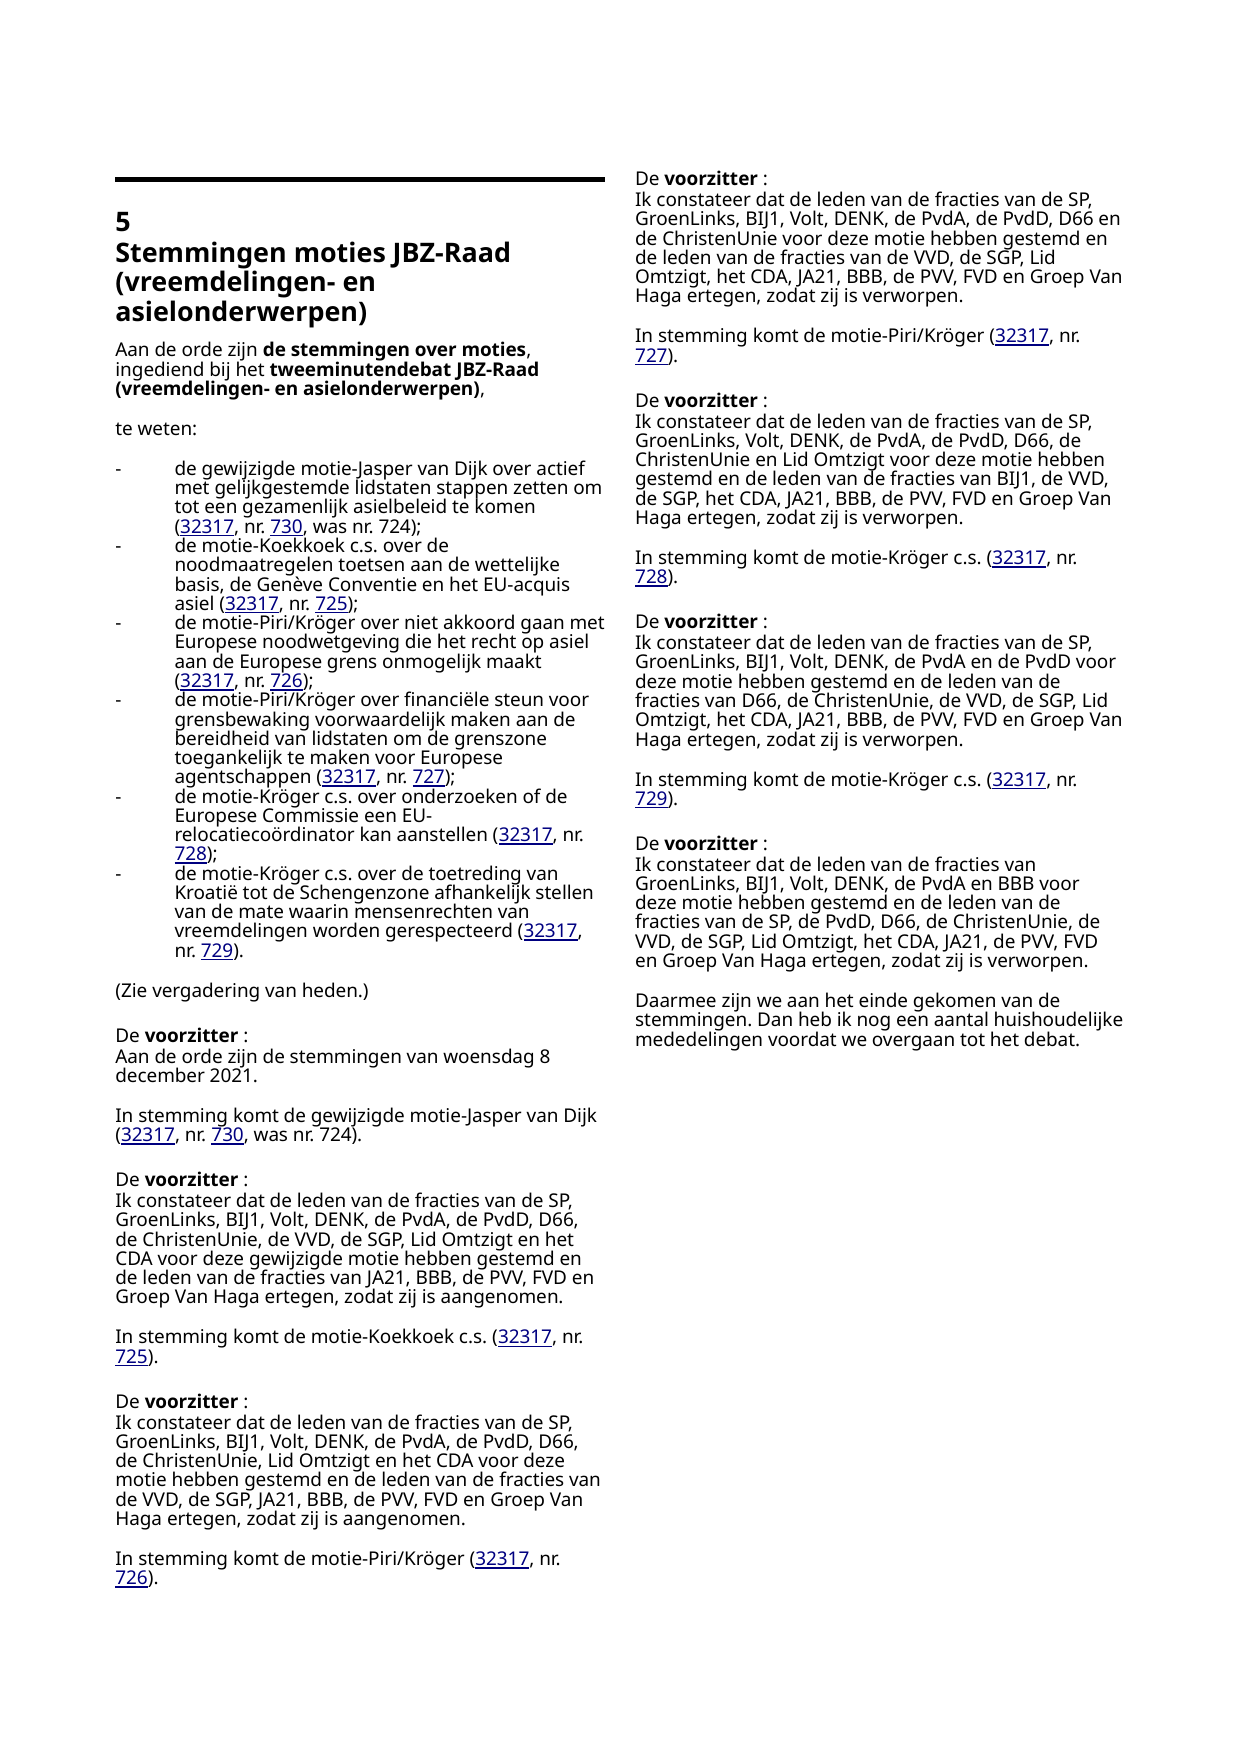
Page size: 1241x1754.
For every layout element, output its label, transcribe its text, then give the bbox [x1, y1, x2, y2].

text In stemming komt de motie-Kröger c.s. (32317, nr. 729). [635, 771, 1125, 809]
list de gewijzigde motie-Jasper van Dijk over actief met gelijkgestemde lidstaten stappen zetten om tot een gezamenlijk asielbeleid te komen (32317, nr. 730, was nr. 724); [115, 460, 605, 537]
list de motie-Piri/Kröger over financiële steun voor grensbewaking voorwaardelijk maken aan de bereidheid van lidstaten om de grenszone toegankelijk te maken voor Europese agentschappen (32317, nr. 727); [115, 691, 605, 788]
text Ik constateer dat de leden van de fracties van GroenLinks, BIJ1, Volt, DENK, de PvdA en BBB voor deze motie hebben gestemd en de leden van de fracties van de SP, de PvdD, D66, de ChristenUnie, de VVD, de SGP, Lid Omtzigt, het CDA, JA21, de PVV, FVD en Groep Van Haga ertegen, zodat zij is verworpen. [635, 856, 1125, 971]
text Aan de orde zijn de stemmingen van woensdag 8 december 2021. [115, 1048, 605, 1086]
list de motie-Kröger c.s. over onderzoeken of de Europese Commissie een EU-relocatiecoördinator kan aanstellen (32317, nr. 728); [115, 788, 605, 865]
text Ik constateer dat de leden van de fracties van de SP, GroenLinks, Volt, DENK, de PvdA, de PvdD, D66, de ChristenUnie en Lid Omtzigt voor deze motie hebben gestemd en de leden van de fracties van BIJ1, de VVD, de SGP, het CDA, JA21, BBB, de PVV, FVD en Groep Van Haga ertegen, zodat zij is verworpen. [635, 413, 1125, 528]
text Ik constateer dat de leden van de fracties van de SP, GroenLinks, BIJ1, Volt, DENK, de PvdA, de PvdD, D66 en de ChristenUnie voor deze motie hebben gestemd en de leden van de fracties van de VVD, de SGP, Lid Omtzigt, het CDA, JA21, BBB, de PVV, FVD en Groep Van Haga ertegen, zodat zij is verworpen. [635, 191, 1125, 307]
list de motie-Koekkoek c.s. over de noodmaatregelen toetsen aan de wettelijke basis, de Genève Conventie en het EU-acquis asiel (32317, nr. 725); [115, 537, 605, 614]
text te weten: [115, 420, 605, 439]
text In stemming komt de motie-Koekkoek c.s. (32317, nr. 725). [115, 1328, 605, 1367]
text Ik constateer dat de leden van de fracties van de SP, GroenLinks, BIJ1, Volt, DENK, de PvdA, de PvdD, D66, de ChristenUnie, de VVD, de SGP, Lid Omtzigt en het CDA voor deze gewijzigde motie hebben gestemd en de leden van de fracties van JA21, BBB, de PVV, FVD en Groep Van Haga ertegen, zodat zij is aangenomen. [115, 1192, 605, 1308]
text De voorzitter : [635, 830, 1125, 856]
text Stemmingen moties JBZ-Raad (vreemdelingen- en asielonderwerpen) [115, 239, 605, 341]
text Ik constateer dat de leden van de fracties van de SP, GroenLinks, BIJ1, Volt, DENK, de PvdA, de PvdD, D66, de ChristenUnie, Lid Omtzigt en het CDA voor deze motie hebben gestemd en de leden van de fracties van de VVD, de SGP, JA21, BBB, de PVV, FVD en Groep Van Haga ertegen, zodat zij is aangenomen. [115, 1414, 605, 1529]
text Daarmee zijn we aan het einde gekomen van de stemmingen. Dan heb ik nog een aantal huishoudelijke mededelingen voordat we overgaan tot het debat. [635, 992, 1125, 1050]
text In stemming komt de motie-Kröger c.s. (32317, nr. 728). [635, 549, 1125, 588]
text De voorzitter : [635, 165, 1125, 191]
list de motie-Piri/Kröger over niet akkoord gaan met Europese noodwetgeving die het recht op asiel aan de Europese grens onmogelijk maakt (32317, nr. 726); [115, 614, 605, 691]
text Aan de orde zijn de stemmingen over moties, ingediend bij het tweeminutendebat JBZ-Raad (vreemdelingen- en asielonderwerpen), [115, 341, 605, 399]
list de motie-Kröger c.s. over de toetreding van Kroatië tot de Schengenzone afhankelijk stellen van de mate waarin mensenrechten van vreemdelingen worden gerespecteerd (32317, nr. 729). [115, 865, 605, 961]
text De voorzitter : [115, 1388, 605, 1414]
text 5 [115, 203, 605, 239]
text De voorzitter : [635, 387, 1125, 413]
text Ik constateer dat de leden van de fracties van de SP, GroenLinks, BIJ1, Volt, DENK, de PvdA en de PvdD voor deze motie hebben gestemd en de leden van de fracties van D66, de ChristenUnie, de VVD, de SGP, Lid Omtzigt, het CDA, JA21, BBB, de PVV, FVD en Groep Van Haga ertegen, zodat zij is verworpen. [635, 634, 1125, 750]
text In stemming komt de motie-Piri/Kröger (32317, nr. 727). [635, 327, 1125, 366]
text De voorzitter : [635, 608, 1125, 634]
text De voorzitter : [115, 1166, 605, 1192]
text (Zie vergadering van heden.) [115, 982, 605, 1001]
text In stemming komt de gewijzigde motie-Jasper van Dijk (32317, nr. 730, was nr. 724). [115, 1107, 605, 1146]
text In stemming komt de motie-Piri/Kröger (32317, nr. 726). [115, 1550, 605, 1589]
text De voorzitter : [115, 1022, 605, 1048]
